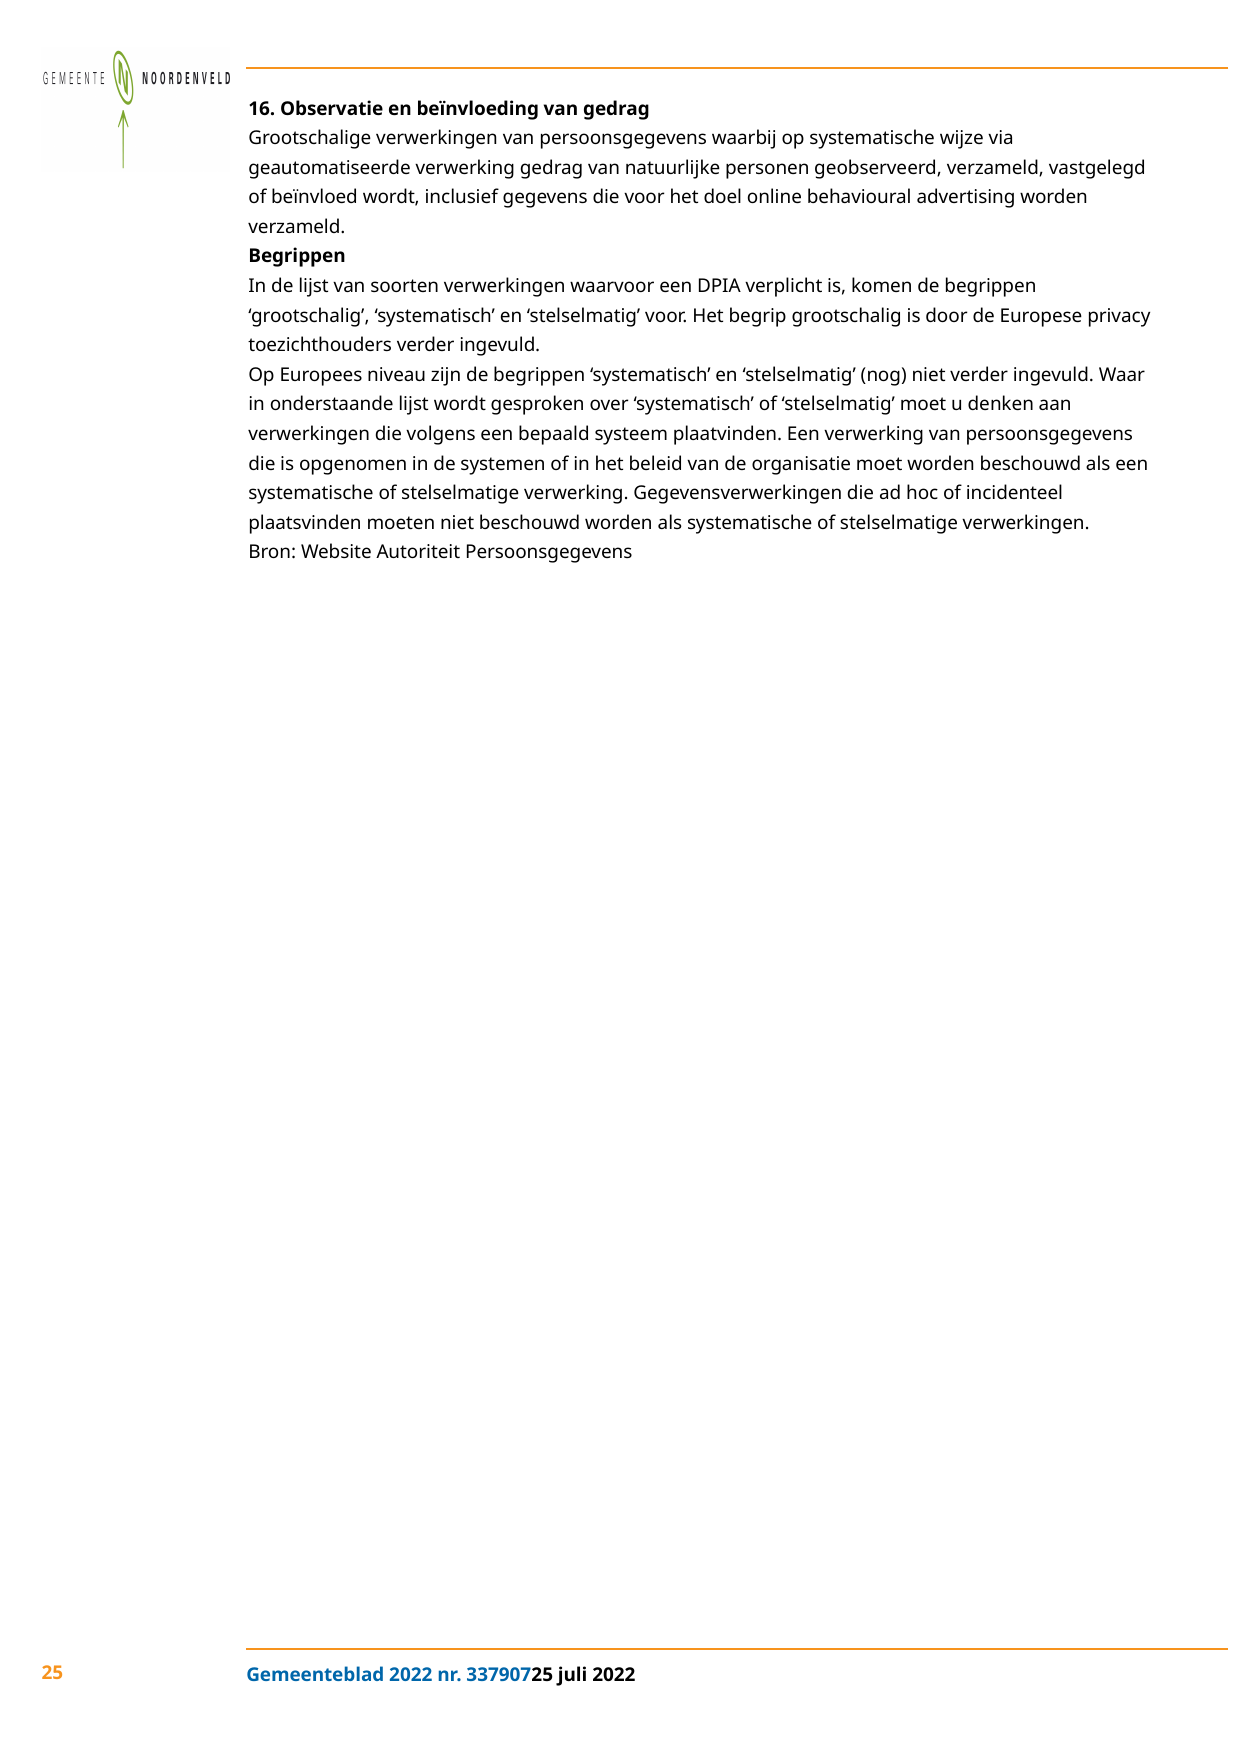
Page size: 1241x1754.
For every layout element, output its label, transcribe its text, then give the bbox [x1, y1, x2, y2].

text Op Europees niveau zijn de begrippen ‘systematisch’ en ‘stelselmatig’ (nog) niet verder ingevuld. Waar in onderstaande lijst wordt gesproken over ‘systematisch’ of ‘stelselmatig’ moet u denken aan verwerkingen die volgens een bepaald systeem plaatvinden. Een verwerking van persoonsgegevens die is opgenomen in de systemen of in het beleid van de organisatie moet worden beschouwd als een systematische of stelselmatige verwerking. Gegevensverwerkingen die ad hoc of incidenteel plaatsvinden moeten niet beschouwd worden als systematische of stelselmatige verwerkingen. [248, 361, 1152, 535]
text Grootschalige verwerkingen van persoonsgegevens waarbij op systematische wijze via geautomatiseerde verwerking gedrag van natuurlijke personen geobserveerd, verzameld, vastgelegd of beïnvloed wordt, inclusief gegevens die voor het doel online behavioural advertising worden verzameld. [248, 124, 1152, 239]
text 16. Observatie en beïnvloeding van gedrag [248, 95, 1152, 121]
text In de lijst van soorten verwerkingen waarvoor een DPIA verplicht is, komen de begrippen ‘grootschalig’, ‘systematisch’ en ‘stelselmatig’ voor. Het begrip grootschalig is door de Europese privacy toezichthouders verder ingevuld. [248, 272, 1152, 357]
picture [41, 47, 231, 172]
text Bron: Website Autoriteit Persoonsgegevens [248, 538, 1152, 564]
text Begrippen [248, 243, 1152, 268]
